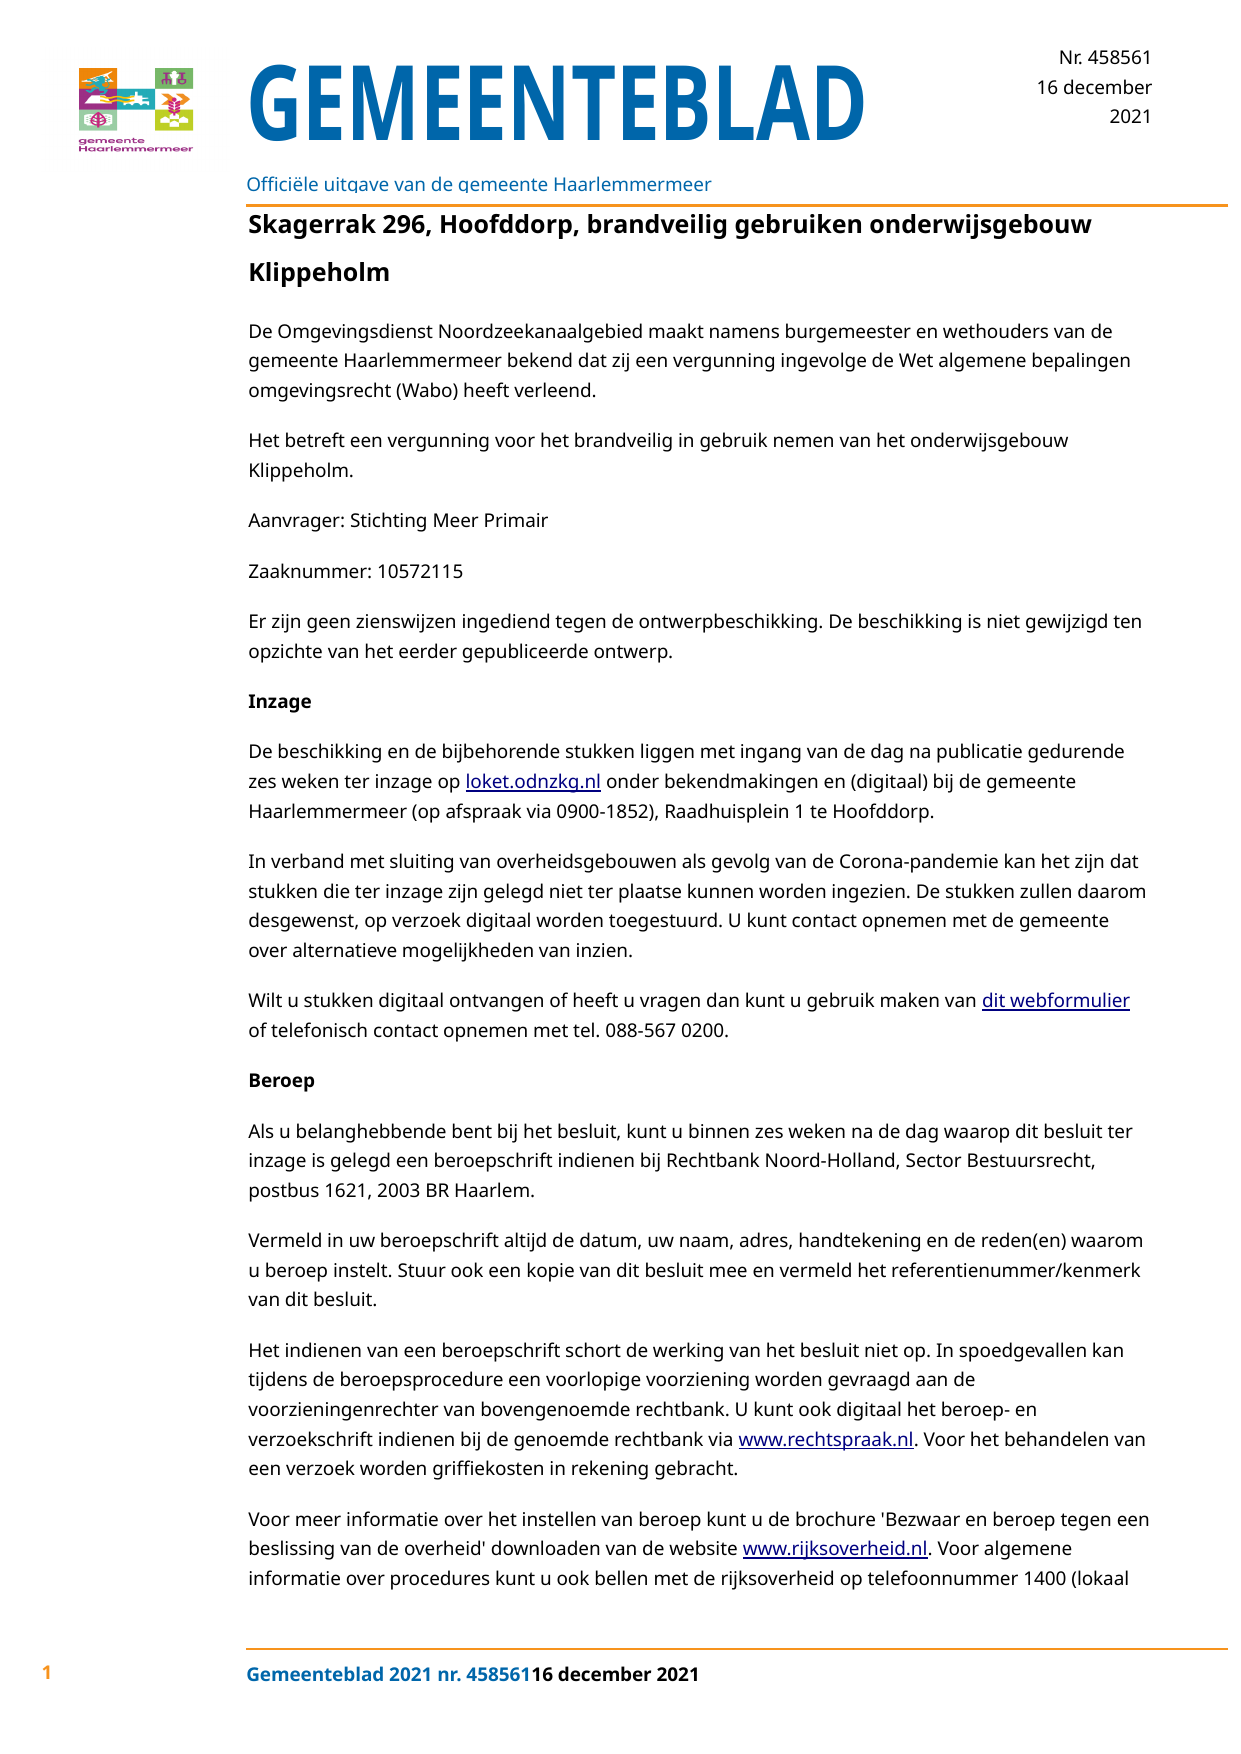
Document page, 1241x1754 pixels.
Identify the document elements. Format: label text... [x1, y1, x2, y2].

text Als u belanghebbende bent bij het besluit, kunt u binnen zes weken na de dag waarop dit besluit ter inzage is gelegd een beroepschrift indienen bij Rechtbank Noord-Holland, Sector Bestuursrecht, postbus 1621, 2003 BR Haarlem. [248, 1118, 1152, 1203]
text Vermeld in uw beroepschrift altijd de datum, uw naam, adres, handtekening en de reden(en) waarom u beroep instelt. Stuur ook een kopie van dit besluit mee en vermeld het referentienummer/kenmerk van dit besluit. [248, 1227, 1152, 1312]
text Aanvrager: Stichting Meer Primair [248, 507, 1152, 533]
text Inzage [248, 688, 1152, 714]
text Het betreft een vergunning voor het brandveilig in gebruik nemen van het onderwijsgebouw Klippeholm. [248, 427, 1152, 483]
text In verband met sluiting van overheidsgebouwen als gevolg van de Corona-pandemie kan het zijn dat stukken die ter inzage zijn gelegd niet ter plaatse kunnen worden ingezien. De stukken zullen daarom desgewenst, op verzoek digitaal worden toegestuurd. U kunt contact opnemen met de gemeente over alternatieve mogelijkheden van inzien. [248, 848, 1152, 963]
text De Omgevingsdienst Noordzeekanaalgebied maakt namens burgemeester en wethouders van de gemeente Haarlemmermeer bekend dat zij een vergunning ingevolge de Wet algemene bepalingen omgevingsrecht (Wabo) heeft verleend. [248, 318, 1152, 403]
text Het indienen van een beroepschrift schort de werking van het besluit niet op. In spoedgevallen kan tijdens de beroepsprocedure een voorlopige voorziening worden gevraagd aan de voorzieningenrechter van bovengenoemde rechtbank. U kunt ook digitaal het beroep- en verzoekschrift indienen bij de genoemde rechtbank via www.rechtspraak.nl. Voor het behandelen van een verzoek worden griffiekosten in rekening gebracht. [248, 1337, 1152, 1481]
text Zaaknummer: 10572115 [248, 558, 1152, 584]
text Beroep [248, 1067, 1152, 1093]
text Wilt u stukken digitaal ontvangen of heeft u vragen dan kunt u gebruik maken van dit webformulier of telefonisch contact opnemen met tel. 088-567 0200. [248, 987, 1152, 1043]
text Er zijn geen zienswijzen ingediend tegen de ontwerpbeschikking. De beschikking is niet gewijzigd ten opzichte van het eerder gepubliceerde ontwerp. [248, 608, 1152, 664]
text De beschikking en de bijbehorende stukken liggen met ingang van de dag na publicatie gedurende zes weken ter inzage op loket.odnzkg.nl onder bekendmakingen en (digitaal) bij de gemeente Haarlemmermeer (op afspraak via 0900-1852), Raadhuisplein 1 te Hoofddorp. [248, 739, 1152, 824]
picture [41, 47, 231, 172]
text Voor meer informatie over het instellen van beroep kunt u de brochure 'Bezwaar en beroep tegen een beslissing van de overheid' downloaden van de website www.rijksoverheid.nl. Voor algemene informatie over procedures kunt u ook bellen met de rijksoverheid op telefoonnummer 1400 (lokaal [248, 1506, 1152, 1591]
text Skagerrak 296, Hoofddorp, brandveilig gebruiken onderwijsgebouw Klippeholm [248, 207, 1152, 288]
